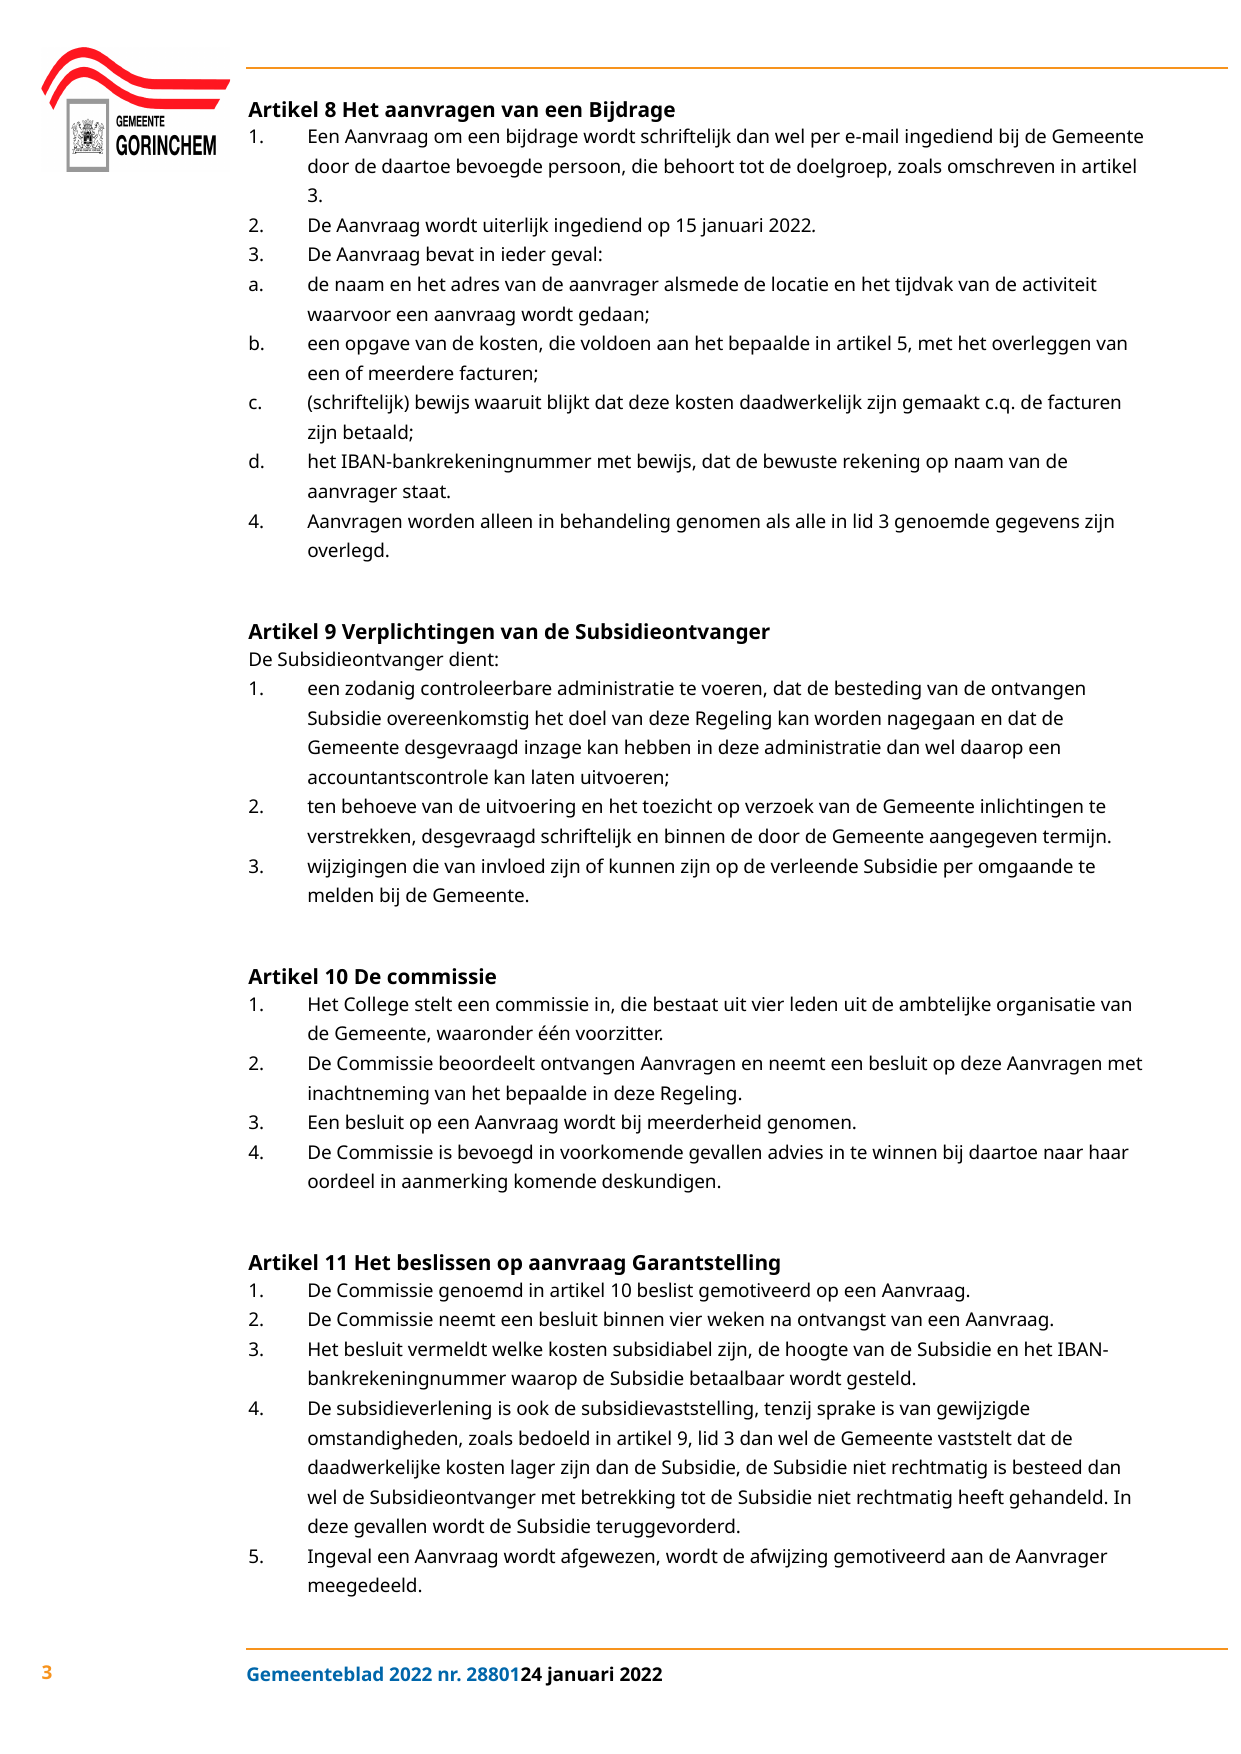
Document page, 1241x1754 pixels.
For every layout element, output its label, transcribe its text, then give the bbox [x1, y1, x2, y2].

list de naam en het adres van de aanvrager alsmede de locatie en het tijdvak van de activiteit waarvoor een aanvraag wordt gedaan; [248, 271, 1152, 326]
list ten behoeve van de uitvoering en het toezicht op verzoek van de Gemeente inlichtingen te verstrekken, desgevraagd schriftelijk en binnen de door de Gemeente aangegeven termijn. [248, 794, 1152, 849]
list De Commissie genoemd in artikel 10 beslist gemotiveerd op een Aanvraag. [248, 1277, 1152, 1303]
list De Commissie neemt een besluit binnen vier weken na ontvangst van een Aanvraag. [248, 1306, 1152, 1332]
list wijzigingen die van invloed zijn of kunnen zijn op de verleende Subsidie per omgaande te melden bij de Gemeente. [248, 853, 1152, 908]
text Artikel 8 Het aanvragen van een Bijdrage [248, 95, 1152, 123]
list Een Aanvraag om een bijdrage wordt schriftelijk dan wel per e-mail ingediend bij de Gemeente door de daartoe bevoegde persoon, die behoort tot de doelgroep, zoals omschreven in artikel 3. [248, 123, 1152, 208]
list Ingeval een Aanvraag wordt afgewezen, wordt de afwijzing gemotiveerd aan de Aanvrager meegedeeld. [248, 1543, 1152, 1598]
text Artikel 10 De commissie [248, 962, 1152, 991]
list De Commissie beoordeelt ontvangen Aanvragen en neemt een besluit op deze Aanvragen met inachtneming van het bepaalde in deze Regeling. [248, 1050, 1152, 1105]
list Een besluit op een Aanvraag wordt bij meerderheid genomen. [248, 1109, 1152, 1135]
list Aanvragen worden alleen in behandeling genomen als alle in lid 3 genoemde gegevens zijn overlegd. [248, 508, 1152, 563]
list De Commissie is bevoegd in voorkomende gevallen advies in te winnen bij daartoe naar haar oordeel in aanmerking komende deskundigen. [248, 1139, 1152, 1194]
text Artikel 9 Verplichtingen van de Subsidieontvanger [248, 617, 1152, 646]
picture [41, 47, 231, 172]
list De Aanvraag wordt uiterlijk ingediend op 15 januari 2022. [248, 212, 1152, 238]
list (schriftelijk) bewijs waaruit blijkt dat deze kosten daadwerkelijk zijn gemaakt c.q. de facturen zijn betaald; [248, 389, 1152, 445]
text Artikel 11 Het beslissen op aanvraag Garantstelling [248, 1248, 1152, 1277]
list een zodanig controleerbare administratie te voeren, dat de besteding van de ontvangen Subsidie overeenkomstig het doel van deze Regeling kan worden nagegaan en dat de Gemeente desgevraagd inzage kan hebben in deze administratie dan wel daarop een accountantscontrole kan laten uitvoeren; [248, 675, 1152, 790]
list De subsidieverlening is ook de subsidievaststelling, tenzij sprake is van gewijzigde omstandigheden, zoals bedoeld in artikel 9, lid 3 dan wel de Gemeente vaststelt dat de daadwerkelijke kosten lager zijn dan de Subsidie, de Subsidie niet rechtmatig is besteed dan wel de Subsidieontvanger met betrekking tot de Subsidie niet rechtmatig heeft gehandeld. In deze gevallen wordt de Subsidie teruggevorderd. [248, 1395, 1152, 1539]
text De Subsidieontvanger dient: [248, 646, 1152, 672]
list Het College stelt een commissie in, die bestaat uit vier leden uit de ambtelijke organisatie van de Gemeente, waaronder één voorzitter. [248, 991, 1152, 1046]
list De Aanvraag bevat in ieder geval: [248, 242, 1152, 267]
list Het besluit vermeldt welke kosten subsidiabel zijn, de hoogte van de Subsidie en het IBAN-bankrekeningnummer waarop de Subsidie betaalbaar wordt gesteld. [248, 1336, 1152, 1391]
list het IBAN-bankrekeningnummer met bewijs, dat de bewuste rekening op naam van de aanvrager staat. [248, 449, 1152, 504]
list een opgave van de kosten, die voldoen aan het bepaalde in artikel 5, met het overleggen van een of meerdere facturen; [248, 330, 1152, 386]
